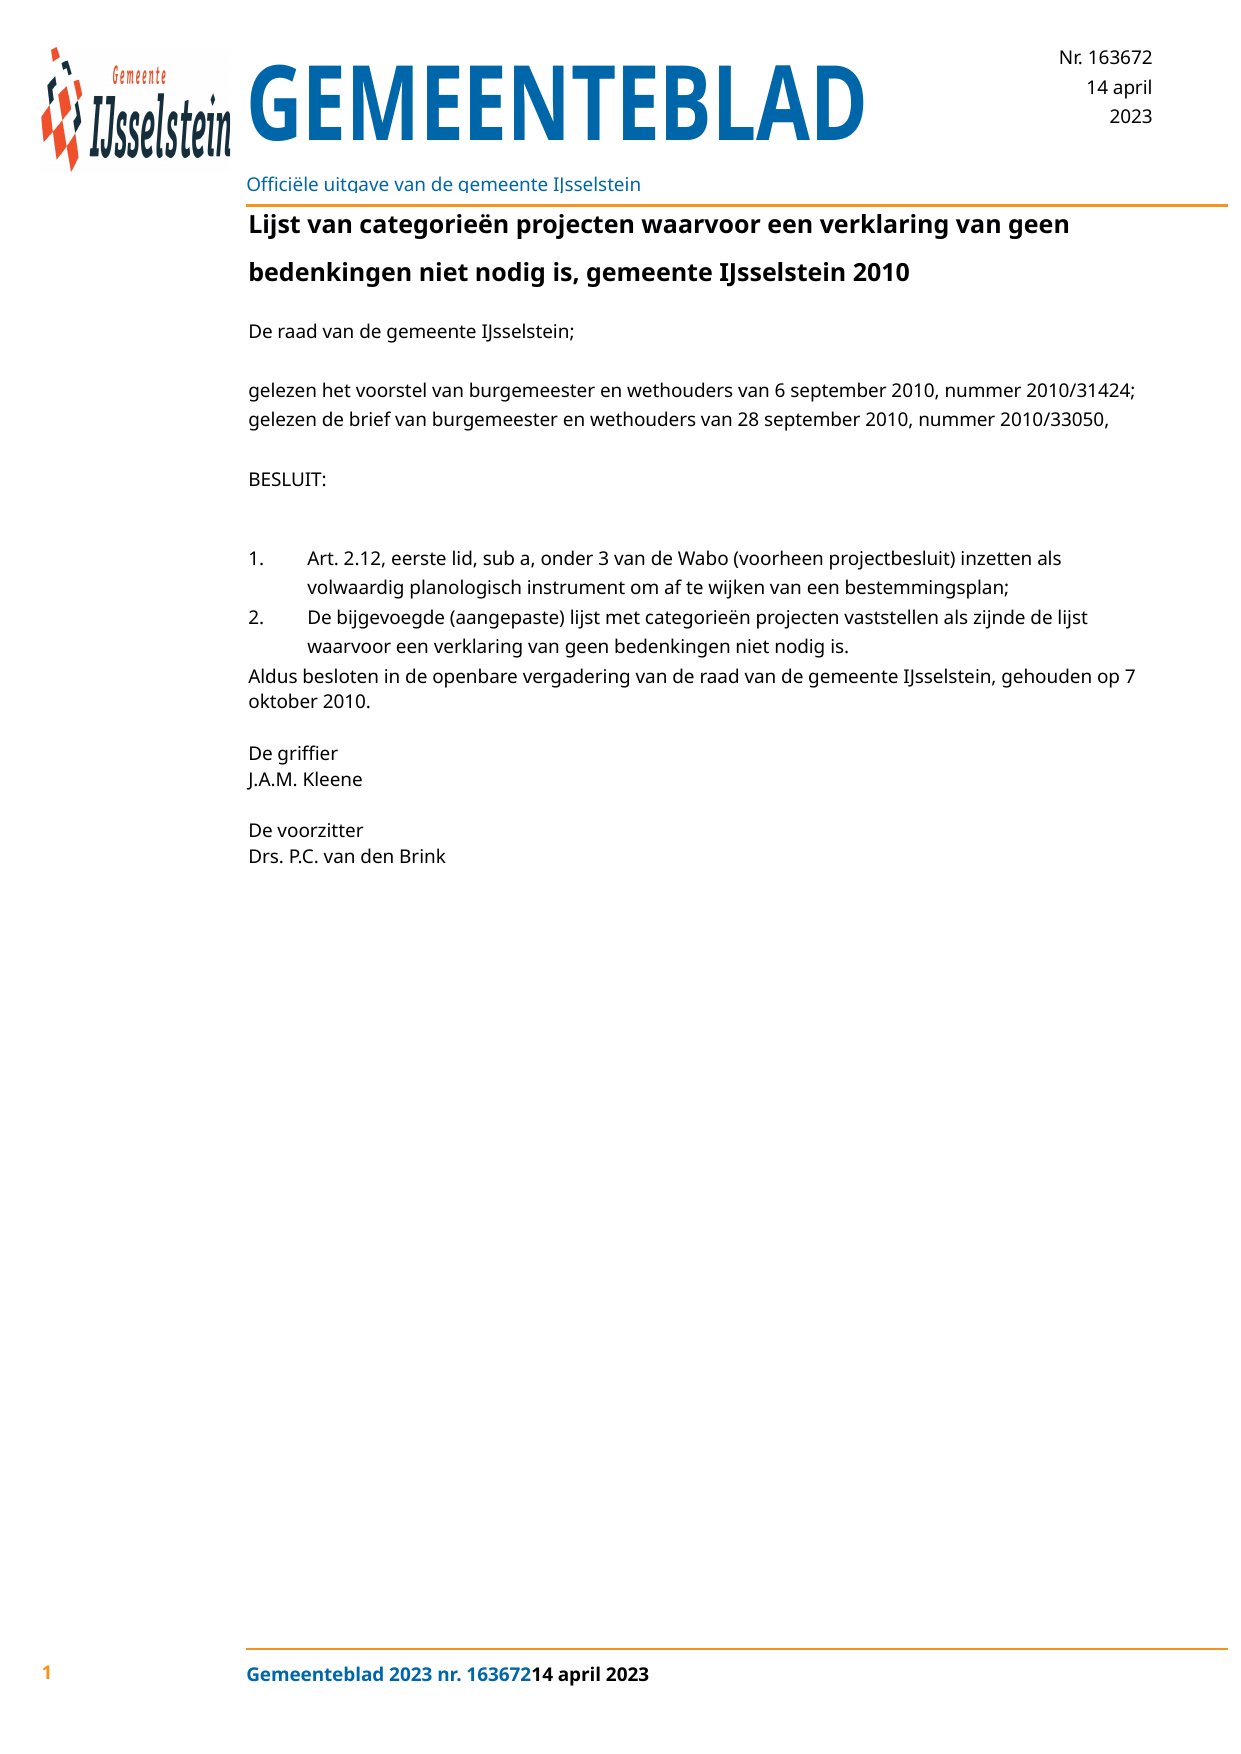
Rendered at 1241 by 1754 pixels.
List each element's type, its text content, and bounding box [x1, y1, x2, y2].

text gelezen de brief van burgemeester en wethouders van 28 september 2010, nummer 2010/33050, [248, 407, 1152, 432]
text BESLUIT: [248, 466, 1152, 492]
text De raad van de gemeente IJsselstein; [248, 318, 1152, 344]
text J.A.M. Kleene [248, 766, 1152, 792]
text Drs. P.C. van den Brink [248, 843, 1152, 869]
text De griffier [248, 740, 1152, 766]
text De voorzitter [248, 817, 1152, 843]
list De bijgevoegde (aangepaste) lijst met categorieën projecten vaststellen als zijnde de lijst waarvoor een verklaring van geen bedenkingen niet nodig is. [248, 604, 1152, 659]
text Aldus besloten in de openbare vergadering van de raad van de gemeente IJsselstein, gehouden op 7 oktober 2010. [248, 663, 1152, 714]
text Lijst van categorieën projecten waarvoor een verklaring van geen bedenkingen niet nodig is, gemeente IJsselstein 2010 [248, 207, 1152, 288]
list Art. 2.12, eerste lid, sub a, onder 3 van de Wabo (voorheen projectbesluit) inzetten als volwaardig planologisch instrument om af te wijken van een bestemmingsplan; [248, 545, 1152, 600]
text gelezen het voorstel van burgemeester en wethouders van 6 september 2010, nummer 2010/31424; [248, 377, 1152, 403]
picture [41, 47, 231, 172]
